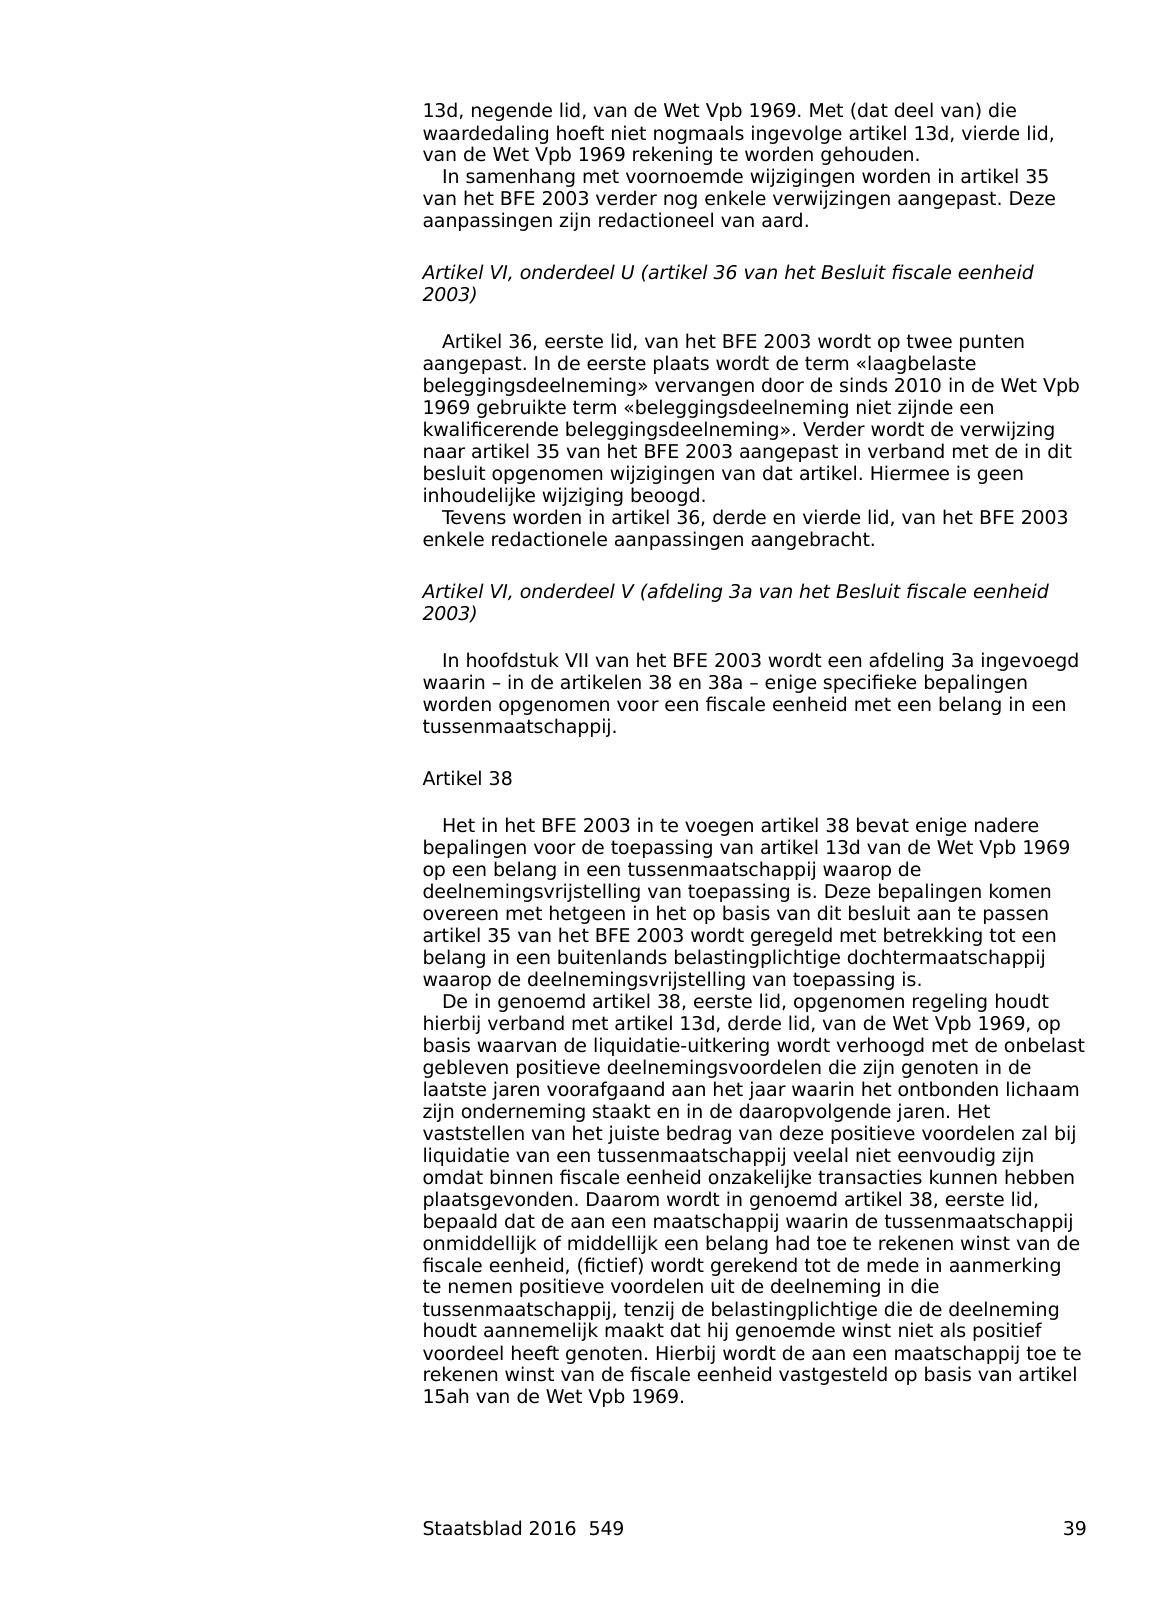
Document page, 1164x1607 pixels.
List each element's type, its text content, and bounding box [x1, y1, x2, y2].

subtitle Artikel 38 [422, 768, 1087, 790]
text De in genoemd artikel 38, eerste lid, opgenomen regeling houdt hierbij verband met artikel 13d, derde lid, van de Wet Vpb 1969, op basis waarvan de liquidatie-uitkering wordt verhoogd met de onbelast gebleven positieve deelnemingsvoordelen die zijn genoten in de laatste jaren voorafgaand aan het jaar waarin het ontbonden lichaam zijn onderneming staakt en in de daaropvolgende jaren. Het vaststellen van het juiste bedrag van deze positieve voordelen zal bij liquidatie van een tussenmaatschappij veelal niet eenvoudig zijn omdat binnen fiscale eenheid onzakelijke transacties kunnen hebben plaatsgevonden. Daarom wordt in genoemd artikel 38, eerste lid, bepaald dat de aan een maatschappij waarin de tussenmaatschappij onmiddellijk of middellijk een belang had toe te rekenen winst van de fiscale eenheid, (fictief) wordt gerekend tot de mede in aanmerking te nemen positieve voordelen uit de deelneming in die tussenmaatschappij, tenzij de belastingplichtige die de deelneming houdt aannemelijk maakt dat hij genoemde winst niet als positief voordeel heeft genoten. Hierbij wordt de aan een maatschappij toe te rekenen winst van de fiscale eenheid vastgesteld op basis van artikel 15ah van de Wet Vpb 1969. [422, 991, 1087, 1408]
text In samenhang met voornoemde wijzigingen worden in artikel 35 van het BFE 2003 verder nog enkele verwijzingen aangepast. Deze aanpassingen zijn redactioneel van aard. [422, 166, 1087, 232]
text Het in het BFE 2003 in te voegen artikel 38 bevat enige nadere bepalingen voor de toepassing van artikel 13d van de Wet Vpb 1969 op een belang in een tussenmaatschappij waarop de deelnemingsvrijstelling van toepassing is. Deze bepalingen komen overeen met hetgeen in het op basis van dit besluit aan te passen artikel 35 van het BFE 2003 wordt geregeld met betrekking tot een belang in een buitenlands belastingplichtige dochtermaatschappij waarop de deelnemingsvrijstelling van toepassing is. [422, 815, 1087, 991]
subtitle Artikel VI, onderdeel V (afdeling 3a van het Besluit fiscale eenheid 2003) [422, 581, 1087, 625]
text Tevens worden in artikel 36, derde en vierde lid, van het BFE 2003 enkele redactionele aanpassingen aangebracht. [422, 507, 1087, 551]
text In hoofdstuk VII van het BFE 2003 wordt een afdeling 3a ingevoegd waarin – in de artikelen 38 en 38a – enige specifieke bepalingen worden opgenomen voor een fiscale eenheid met een belang in een tussenmaatschappij. [422, 650, 1087, 738]
text 13d, negende lid, van de Wet Vpb 1969. Met (dat deel van) die waardedaling hoeft niet nogmaals ingevolge artikel 13d, vierde lid, van de Wet Vpb 1969 rekening te worden gehouden. [422, 100, 1087, 166]
text Artikel 36, eerste lid, van het BFE 2003 wordt op twee punten aangepast. In de eerste plaats wordt de term «laagbelaste beleggingsdeelneming» vervangen door de sinds 2010 in de Wet Vpb 1969 gebruikte term «beleggingsdeelneming niet zijnde een kwalificerende beleggingsdeelneming». Verder wordt de verwijzing naar artikel 35 van het BFE 2003 aangepast in verband met de in dit besluit opgenomen wijzigingen van dat artikel. Hiermee is geen inhoudelijke wijziging beoogd. [422, 331, 1087, 507]
subtitle Artikel VI, onderdeel U (artikel 36 van het Besluit fiscale eenheid 2003) [422, 262, 1087, 306]
